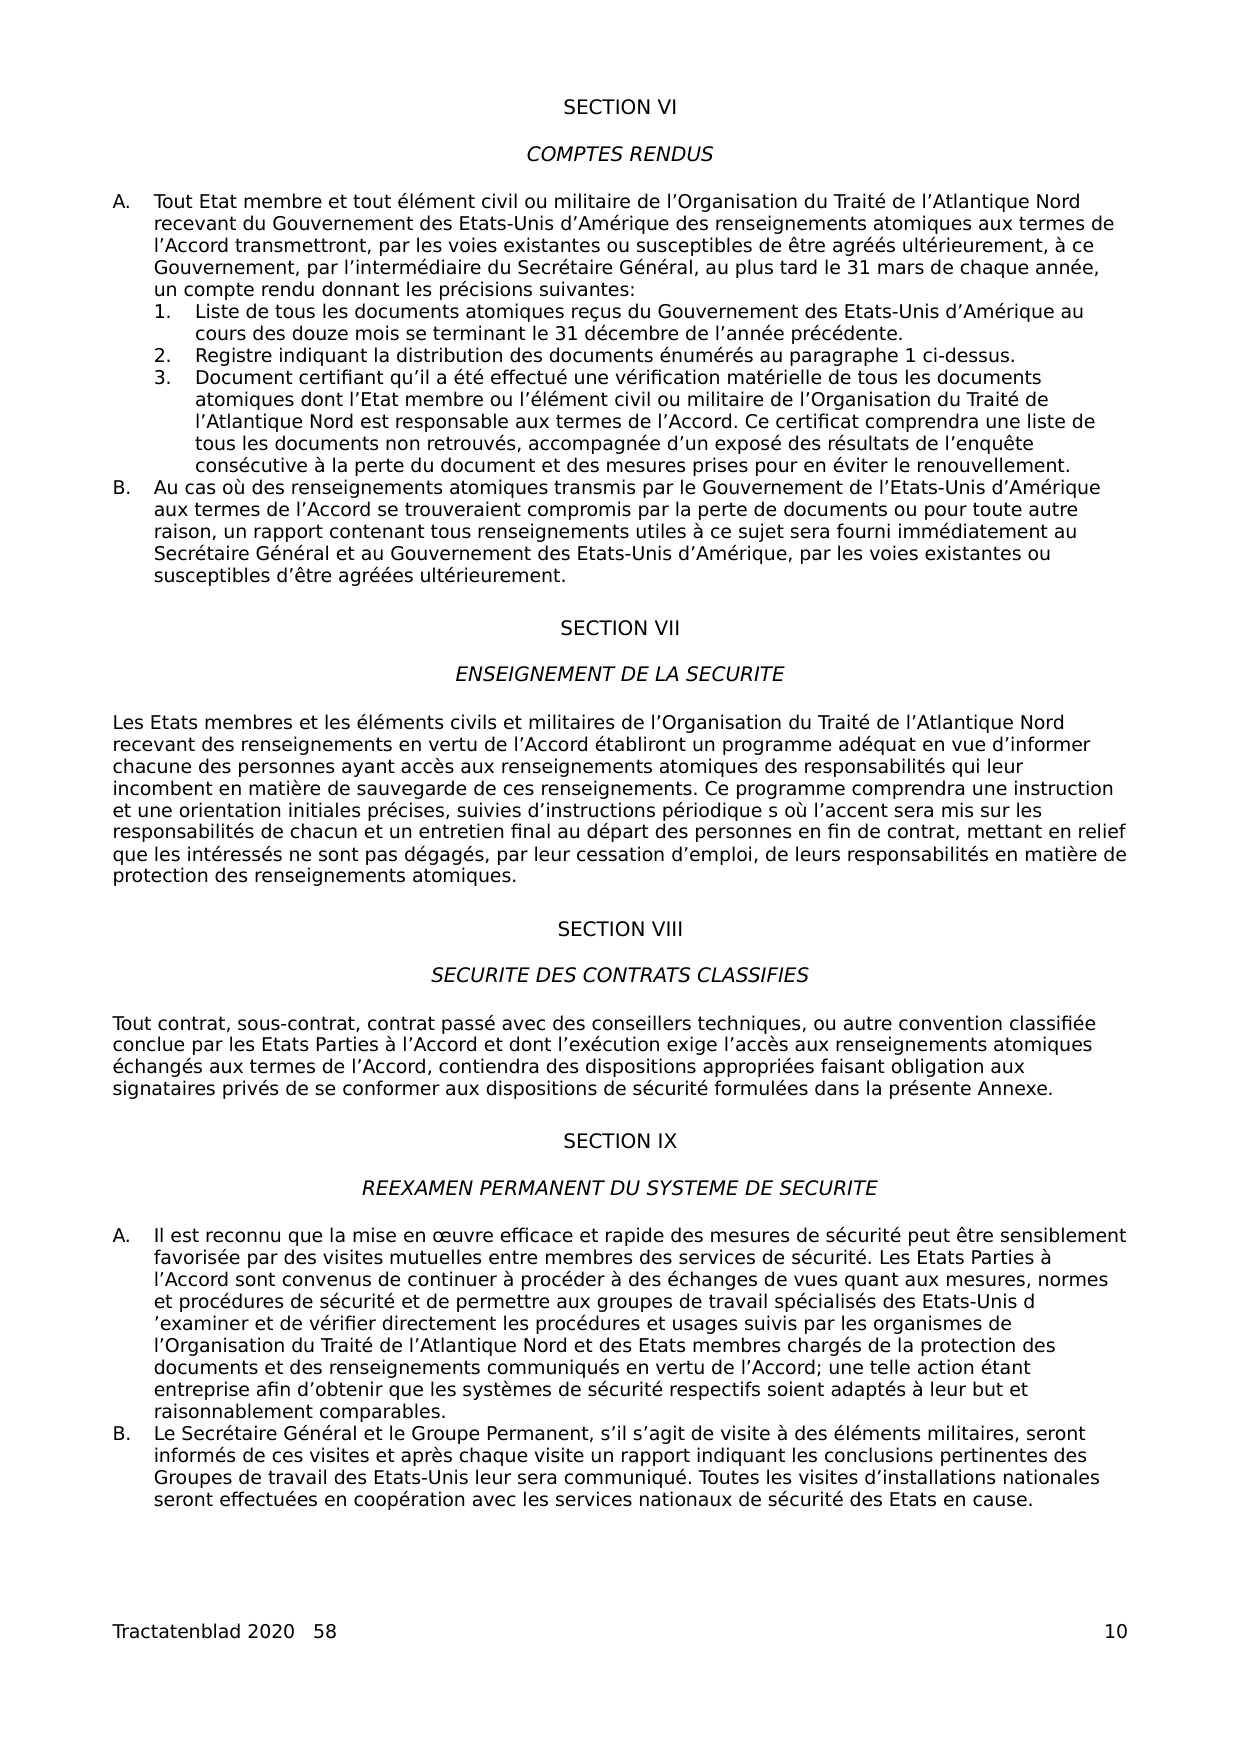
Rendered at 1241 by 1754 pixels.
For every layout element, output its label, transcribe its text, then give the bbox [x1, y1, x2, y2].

text 1. Liste de tous les documents atomiques reçus du Gouvernement des Etats-Unis d’Amérique au cours des douze mois se terminant le 31 décembre de l’année précédente. [153, 301, 1128, 345]
subtitle SECTION VII ENSEIGNEMENT DE LA SECURITE [112, 617, 1128, 687]
subtitle SECTION VIII SECURITE DES CONTRATS CLASSIFIES [112, 917, 1128, 987]
text 2. Registre indiquant la distribution des documents énumérés au paragraphe 1 ci-dessus. [153, 345, 1128, 367]
text B. Au cas où des renseignements atomiques transmis par le Gouvernement de l’Etats-Unis d’Amérique aux termes de l’Accord se trouveraient compromis par la perte de documents ou pour toute autre raison, un rapport contenant tous renseignements utiles à ce sujet sera fourni immédiatement au Secrétaire Général et au Gouvernement des Etats-Unis d’Amérique, par les voies existantes ou susceptibles d’être agréées ultérieurement. [112, 477, 1128, 587]
text A. Il est reconnu que la mise en œuvre efficace et rapide des mesures de sécurité peut être sensiblement favorisée par des visites mutuelles entre membres des services de sécurité. Les Etats Parties à l’Accord sont convenus de continuer à procéder à des échanges de vues quant aux mesures, normes et procédures de sécurité et de permettre aux groupes de travail spécialisés des Etats-Unis d ’examiner et de vérifier directement les procédures et usages suivis par les organismes de l’Organisation du Traité de l’Atlantique Nord et des Etats membres chargés de la protection des documents et des renseignements communiqués en vertu de l’Accord; une telle action étant entreprise afin d’obtenir que les systèmes de sécurité respectifs soient adaptés à leur but et raisonnablement comparables. [112, 1225, 1128, 1423]
text A. Tout Etat membre et tout élément civil ou militaire de l’Organisation du Traité de l’Atlantique Nord recevant du Gouvernement des Etats-Unis d’Amérique des renseignements atomiques aux termes de l’Accord transmettront, par les voies existantes ou susceptibles de être agréés ultérieurement, à ce Gouvernement, par l’intermédiaire du Secrétaire Général, au plus tard le 31 mars de chaque année, un compte rendu donnant les précisions suivantes: [112, 191, 1128, 301]
text 3. Document certifiant qu’il a été effectué une vérification matérielle de tous les documents atomiques dont l’Etat membre ou l’élément civil ou militaire de l’Organisation du Traité de l’Atlantique Nord est responsable aux termes de l’Accord. Ce certificat comprendra une liste de tous les documents non retrouvés, accompagnée d’un exposé des résultats de l’enquête consécutive à la perte du document et des mesures prises pour en éviter le renouvellement. [153, 367, 1128, 477]
text B. Le Secrétaire Général et le Groupe Permanent, s’il s’agit de visite à des éléments militaires, seront informés de ces visites et après chaque visite un rapport indiquant les conclusions pertinentes des Groupes de travail des Etats-Unis leur sera communiqué. Toutes les visites d’installations nationales seront effectuées en coopération avec les services nationaux de sécurité des Etats en cause. [112, 1423, 1128, 1511]
subtitle SECTION IX REEXAMEN PERMANENT DU SYSTEME DE SECURITE [112, 1130, 1128, 1200]
text Tout contrat, sous-contrat, contrat passé avec des conseillers techniques, ou autre convention classifiée conclue par les Etats Parties à l’Accord et dont l’exécution exige l’accès aux renseignements atomiques échangés aux termes de l’Accord, contiendra des dispositions appropriées faisant obligation aux signataires privés de se conformer aux dispositions de sécurité formulées dans la présente Annexe. [112, 1012, 1128, 1100]
subtitle SECTION VI COMPTES RENDUS [112, 96, 1128, 166]
text Les Etats membres et les éléments civils et militaires de l’Organisation du Traité de l’Atlantique Nord recevant des renseignements en vertu de l’Accord établiront un programme adéquat en vue d’informer chacune des personnes ayant accès aux renseignements atomiques des responsabilités qui leur incombent en matière de sauvegarde de ces renseignements. Ce programme comprendra une instruction et une orientation initiales précises, suivies d’instructions périodique s où l’accent sera mis sur les responsabilités de chacun et un entretien final au départ des personnes en fin de contrat, mettant en relief que les intéressés ne sont pas dégagés, par leur cessation d’emploi, de leurs responsabilités en matière de protection des renseignements atomiques. [112, 712, 1128, 887]
